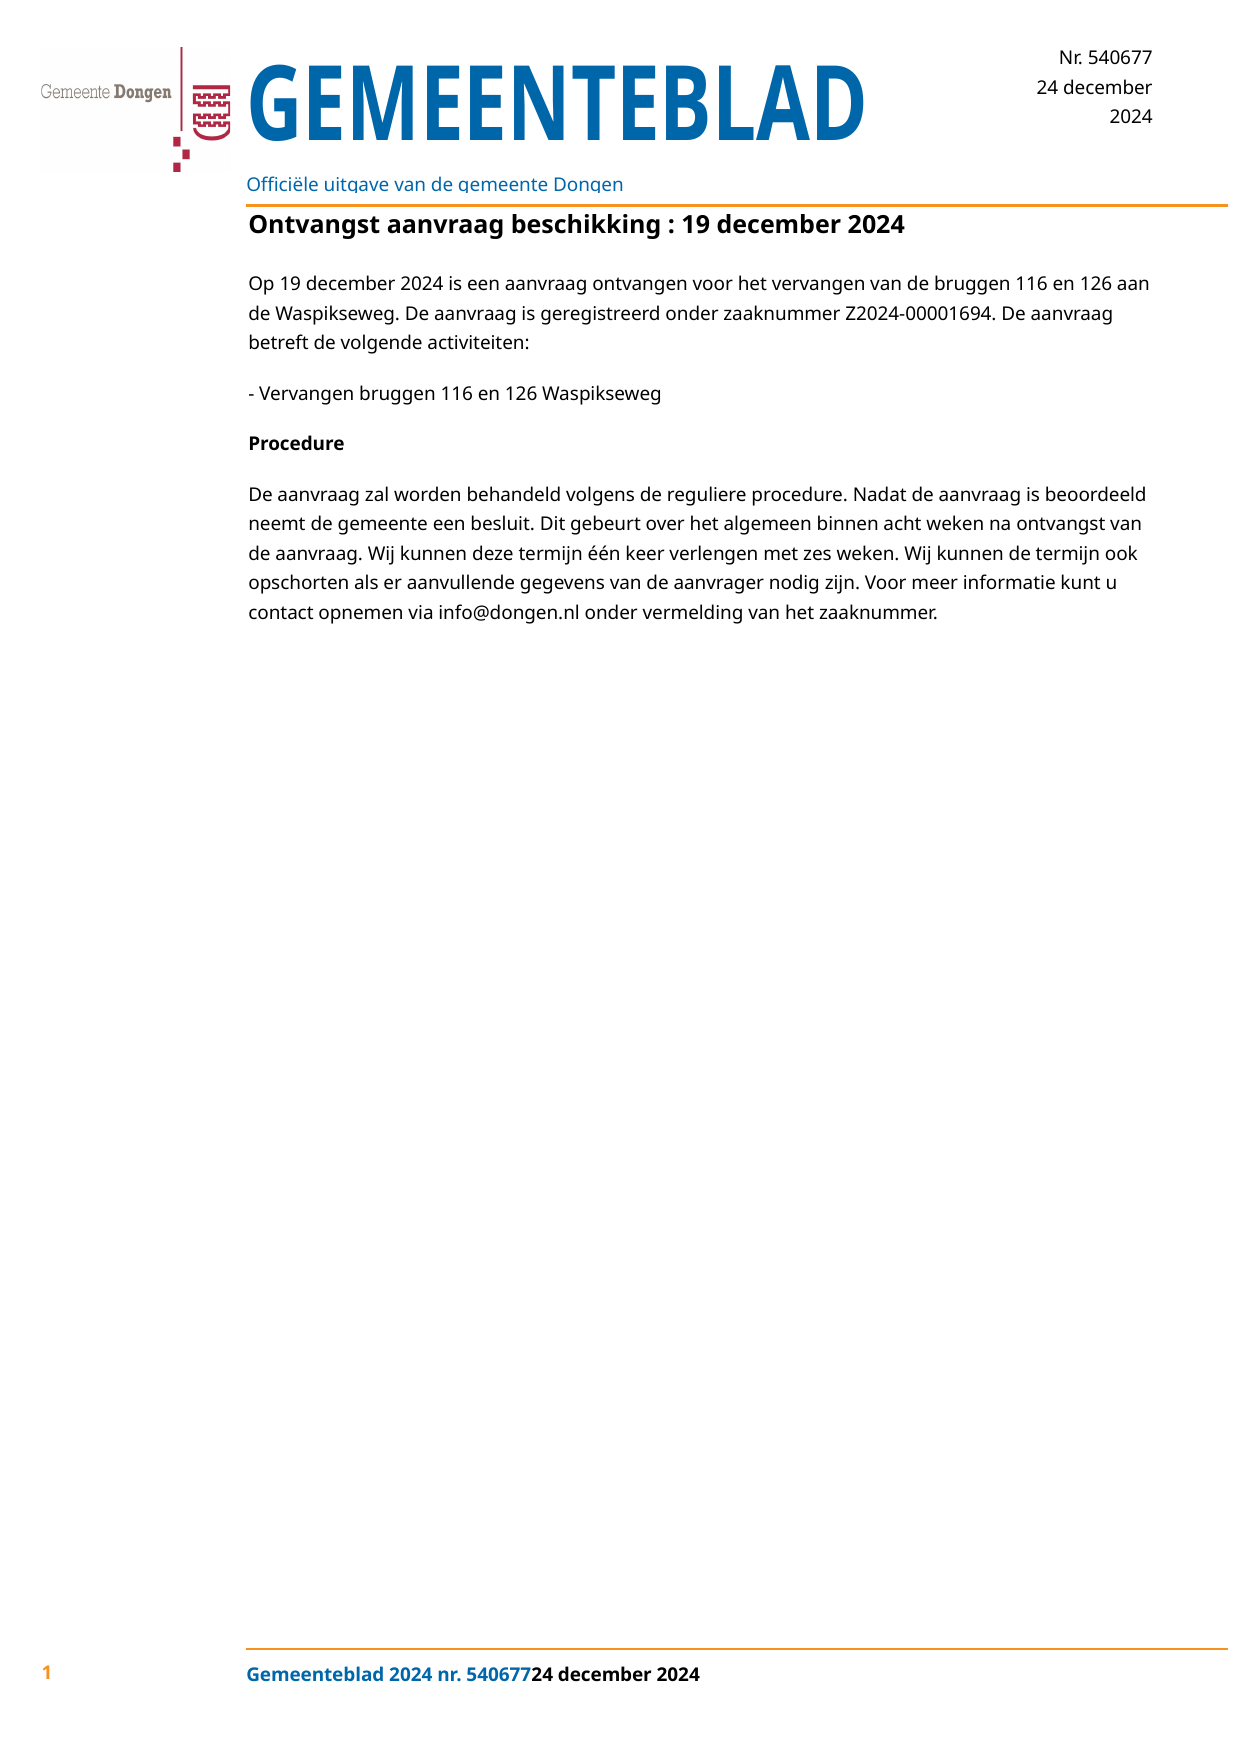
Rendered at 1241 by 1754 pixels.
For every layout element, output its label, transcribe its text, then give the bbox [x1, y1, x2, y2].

text - Vervangen bruggen 116 en 126 Waspikseweg [248, 380, 1152, 406]
text Procedure [248, 430, 1152, 456]
text Ontvangst aanvraag beschikking : 19 december 2024 [248, 207, 1152, 241]
picture [41, 47, 231, 172]
text De aanvraag zal worden behandeld volgens de reguliere procedure. Nadat de aanvraag is beoordeeld neemt de gemeente een besluit. Dit gebeurt over het algemeen binnen acht weken na ontvangst van de aanvraag. Wij kunnen deze termijn één keer verlengen met zes weken. Wij kunnen de termijn ook opschorten als er aanvullende gegevens van de aanvrager nodig zijn. Voor meer informatie kunt u contact opnemen via info@dongen.nl onder vermelding van het zaaknummer. [248, 481, 1152, 625]
text Op 19 december 2024 is een aanvraag ontvangen voor het vervangen van de bruggen 116 en 126 aan de Waspikseweg. De aanvraag is geregistreerd onder zaaknummer Z2024-00001694. De aanvraag betreft de volgende activiteiten: [248, 270, 1152, 355]
